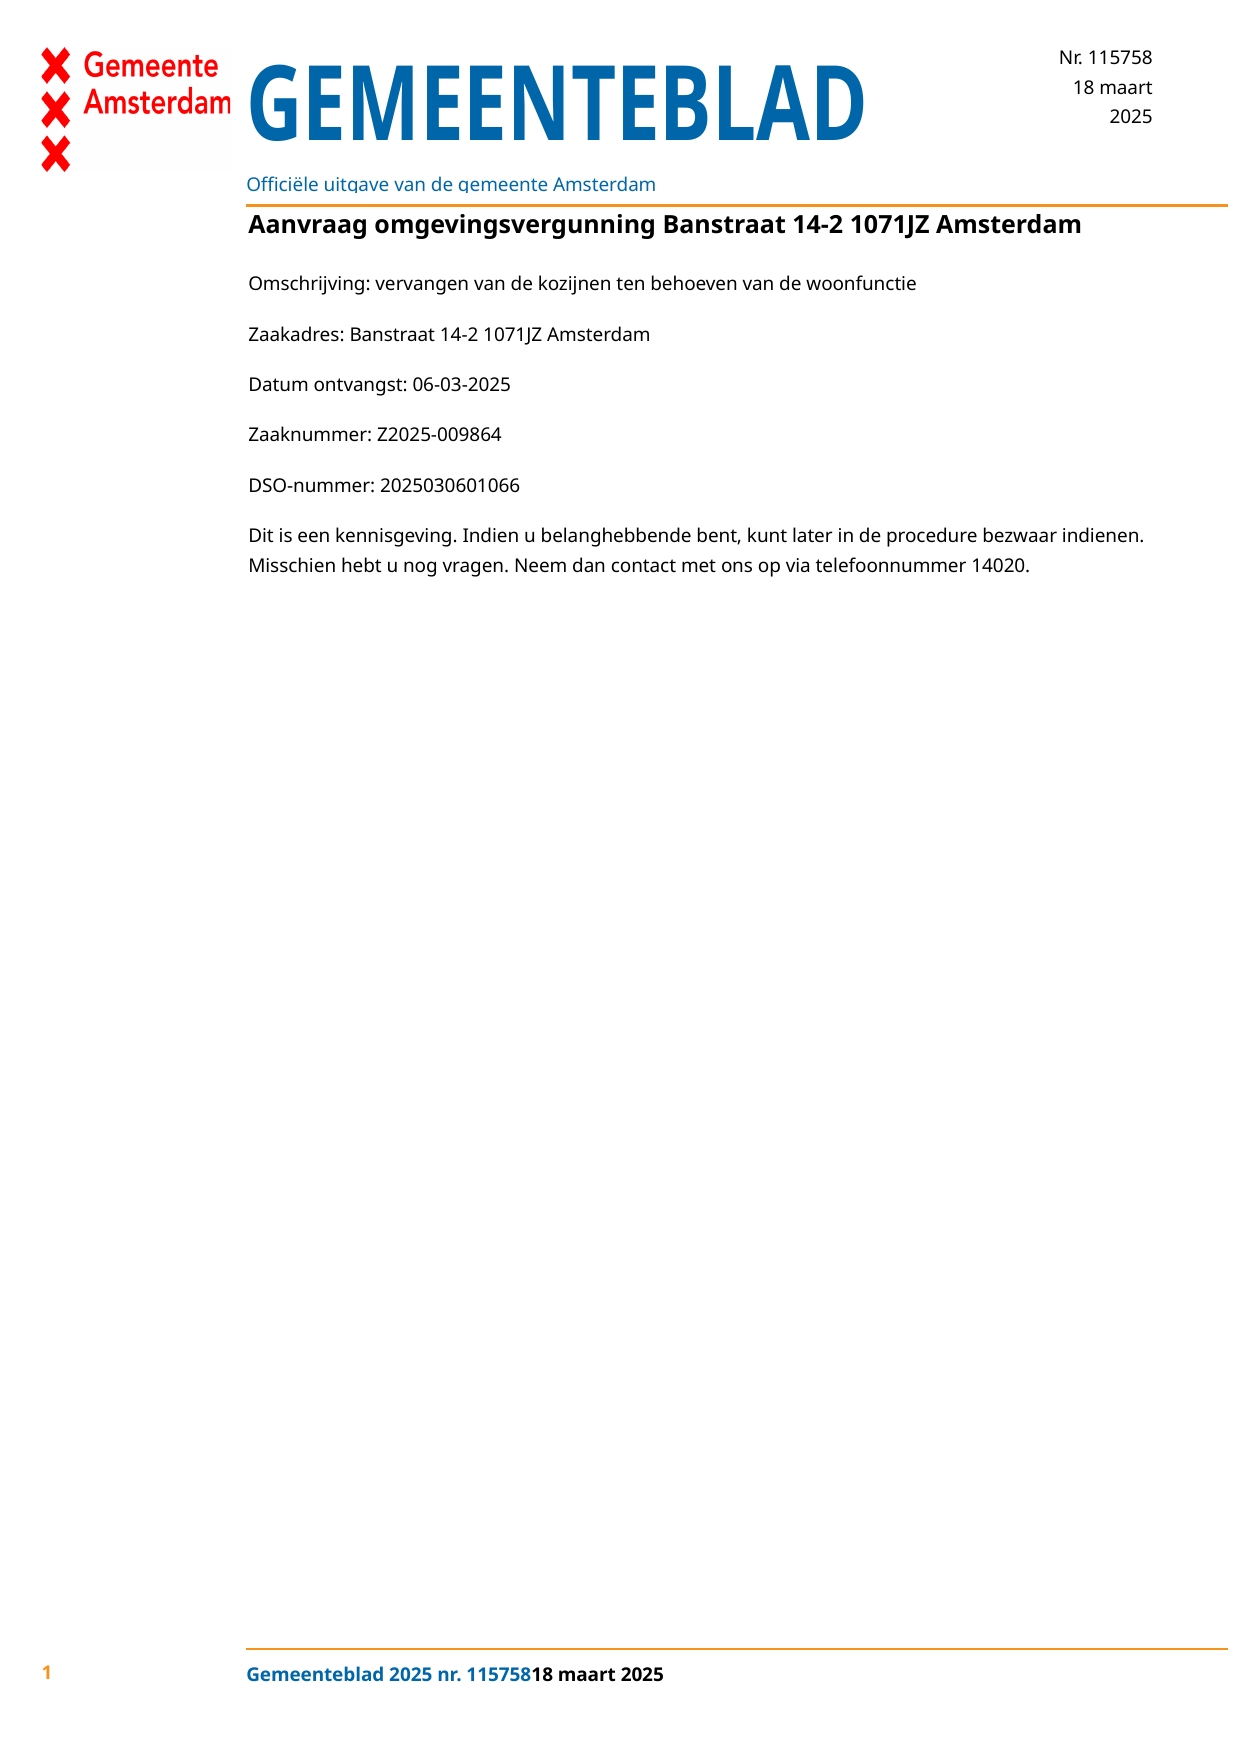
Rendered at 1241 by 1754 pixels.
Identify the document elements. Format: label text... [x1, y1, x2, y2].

text Datum ontvangst: 06-03-2025 [248, 371, 1152, 397]
text Zaaknummer: Z2025-009864 [248, 422, 1152, 447]
text Omschrijving: vervangen van de kozijnen ten behoeven van de woonfunctie [248, 270, 1152, 296]
text DSO-nummer: 2025030601066 [248, 472, 1152, 498]
picture [41, 47, 231, 172]
text Zaakadres: Banstraat 14-2 1071JZ Amsterdam [248, 321, 1152, 346]
text Aanvraag omgevingsvergunning Banstraat 14-2 1071JZ Amsterdam [248, 207, 1152, 241]
text Dit is een kennisgeving. Indien u belanghebbende bent, kunt later in de procedure bezwaar indienen. Misschien hebt u nog vragen. Neem dan contact met ons op via telefoonnummer 14020. [248, 522, 1152, 578]
